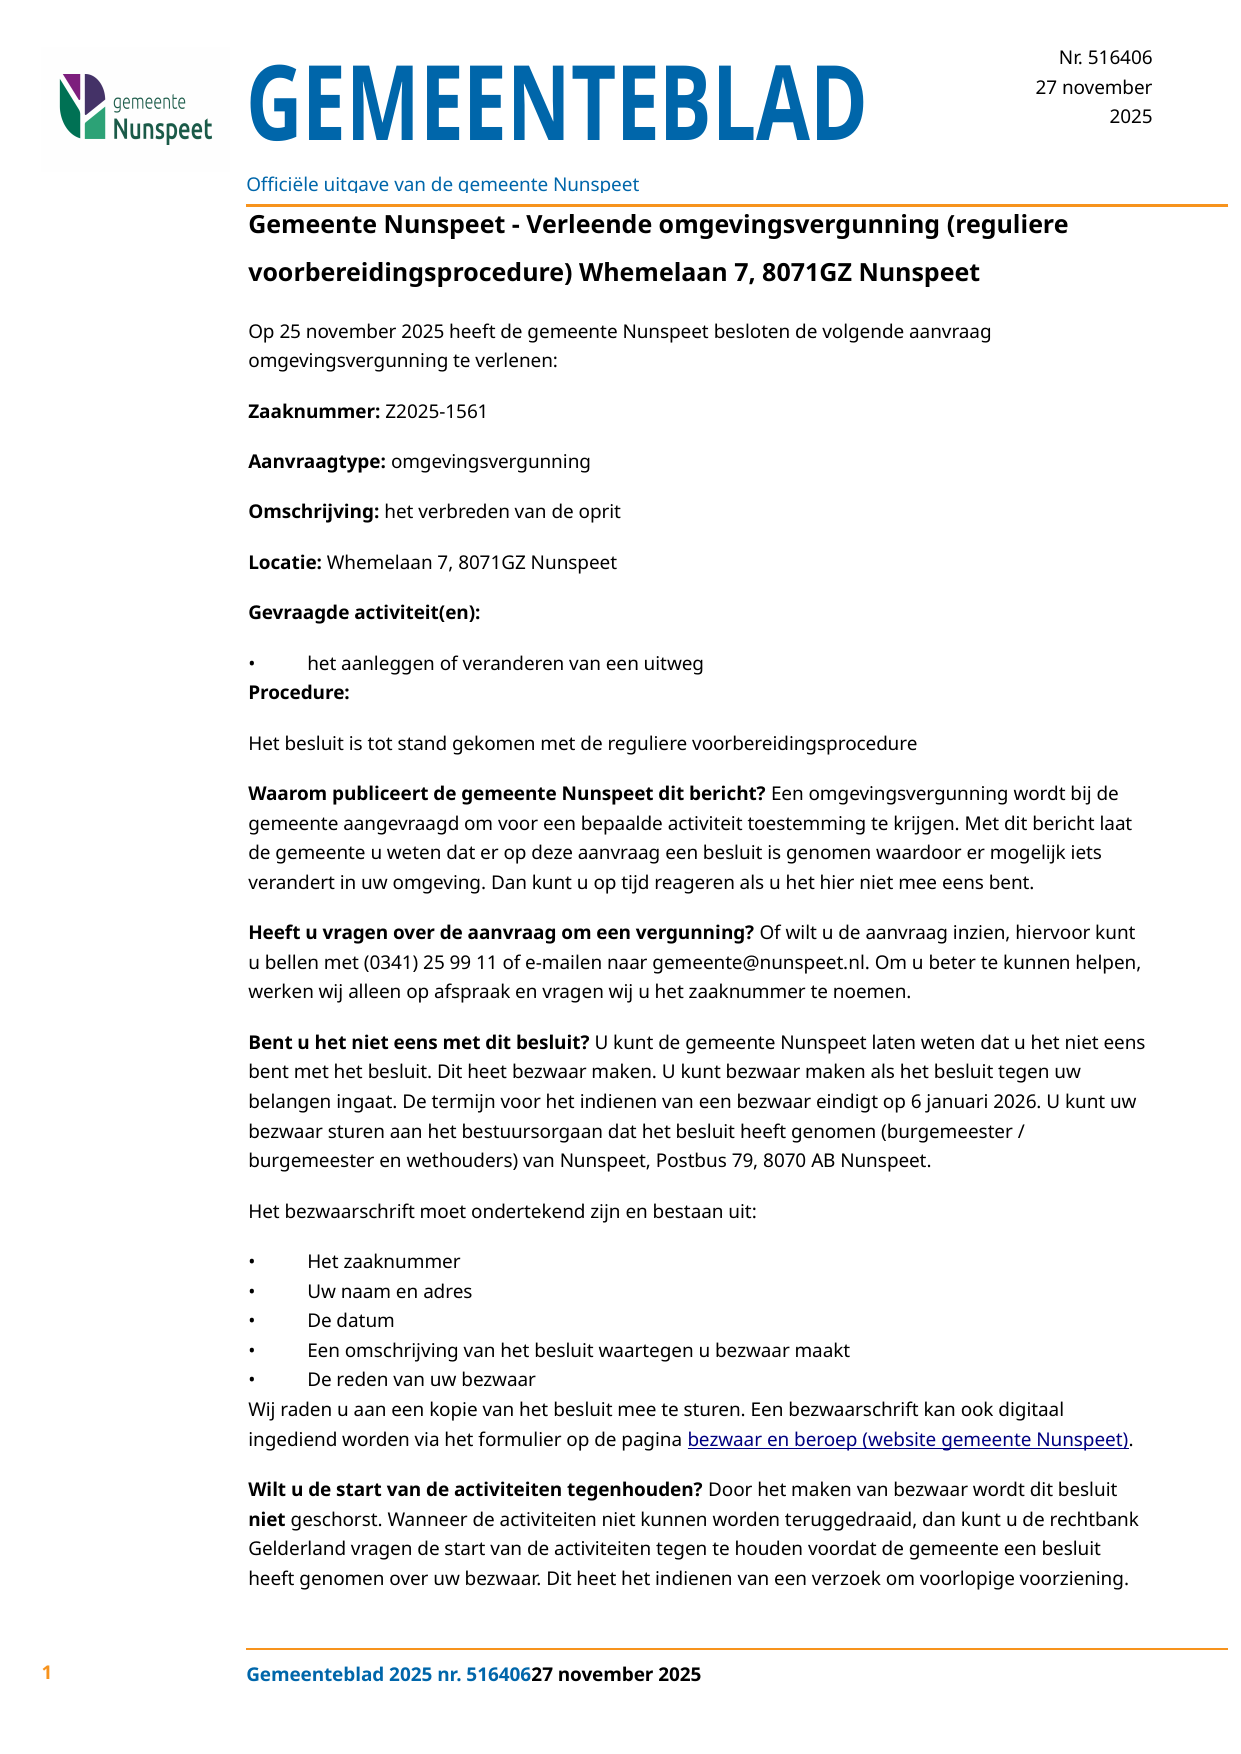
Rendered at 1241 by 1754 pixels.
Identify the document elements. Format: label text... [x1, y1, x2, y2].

text Procedure: [248, 679, 1152, 705]
text Bent u het niet eens met dit besluit? U kunt de gemeente Nunspeet laten weten dat u het niet eens bent met het besluit. Dit heet bezwaar maken. U kunt bezwaar maken als het besluit tegen uw belangen ingaat. De termijn voor het indienen van een bezwaar eindigt op 6 januari 2026. U kunt uw bezwaar sturen aan het bestuursorgaan dat het besluit heeft genomen (burgemeester / burgemeester en wethouders) van Nunspeet, Postbus 79, 8070 AB Nunspeet. [248, 1029, 1152, 1173]
text Zaaknummer: Z2025-1561 [248, 398, 1152, 424]
text Het besluit is tot stand gekomen met de reguliere voorbereidingsprocedure [248, 730, 1152, 756]
text Wilt u de start van de activiteiten tegenhouden? Door het maken van bezwaar wordt dit besluit niet geschorst. Wanneer de activiteiten niet kunnen worden teruggedraaid, dan kunt u de rechtbank Gelderland vragen de start van de activiteiten tegen te houden voordat de gemeente een besluit heeft genomen over uw bezwaar. Dit heet het indienen van een verzoek om voorlopige voorziening. [248, 1476, 1152, 1591]
list De datum [248, 1307, 1152, 1333]
text Omschrijving: het verbreden van de oprit [248, 499, 1152, 524]
list Uw naam en adres [248, 1278, 1152, 1304]
text Aanvraagtype: omgevingsvergunning [248, 448, 1152, 474]
list Een omschrijving van het besluit waartegen u bezwaar maakt [248, 1337, 1152, 1363]
text Gemeente Nunspeet - Verleende omgevingsvergunning (reguliere voorbereidingsprocedure) Whemelaan 7, 8071GZ Nunspeet [248, 207, 1152, 288]
list Het zaaknummer [248, 1248, 1152, 1274]
text Waarom publiceert de gemeente Nunspeet dit bericht? Een omgevingsvergunning wordt bij de gemeente aangevraagd om voor een bepaalde activiteit toestemming te krijgen. Met dit bericht laat de gemeente u weten dat er op deze aanvraag een besluit is genomen waardoor er mogelijk iets verandert in uw omgeving. Dan kunt u op tijd reageren als u het hier niet mee eens bent. [248, 780, 1152, 895]
text Gevraagde activiteit(en): [248, 599, 1152, 625]
text Het bezwaarschrift moet ondertekend zijn en bestaan uit: [248, 1198, 1152, 1224]
text Locatie: Whemelaan 7, 8071GZ Nunspeet [248, 549, 1152, 575]
text Heeft u vragen over de aanvraag om een vergunning? Of wilt u de aanvraag inzien, hiervoor kunt u bellen met (0341) 25 99 11 of e-mailen naar gemeente@nunspeet.nl. Om u beter te kunnen helpen, werken wij alleen op afspraak en vragen wij u het zaaknummer te noemen. [248, 919, 1152, 1004]
list De reden van uw bezwaar [248, 1367, 1152, 1392]
list het aanleggen of veranderen van een uitweg [248, 650, 1152, 676]
text Wij raden u aan een kopie van het besluit mee te sturen. Een bezwaarschrift kan ook digitaal ingediend worden via het formulier op de pagina bezwaar en beroep (website gemeente Nunspeet). [248, 1396, 1152, 1452]
text Op 25 november 2025 heeft de gemeente Nunspeet besloten de volgende aanvraag omgevingsvergunning te verlenen: [248, 318, 1152, 373]
picture [41, 47, 231, 172]
